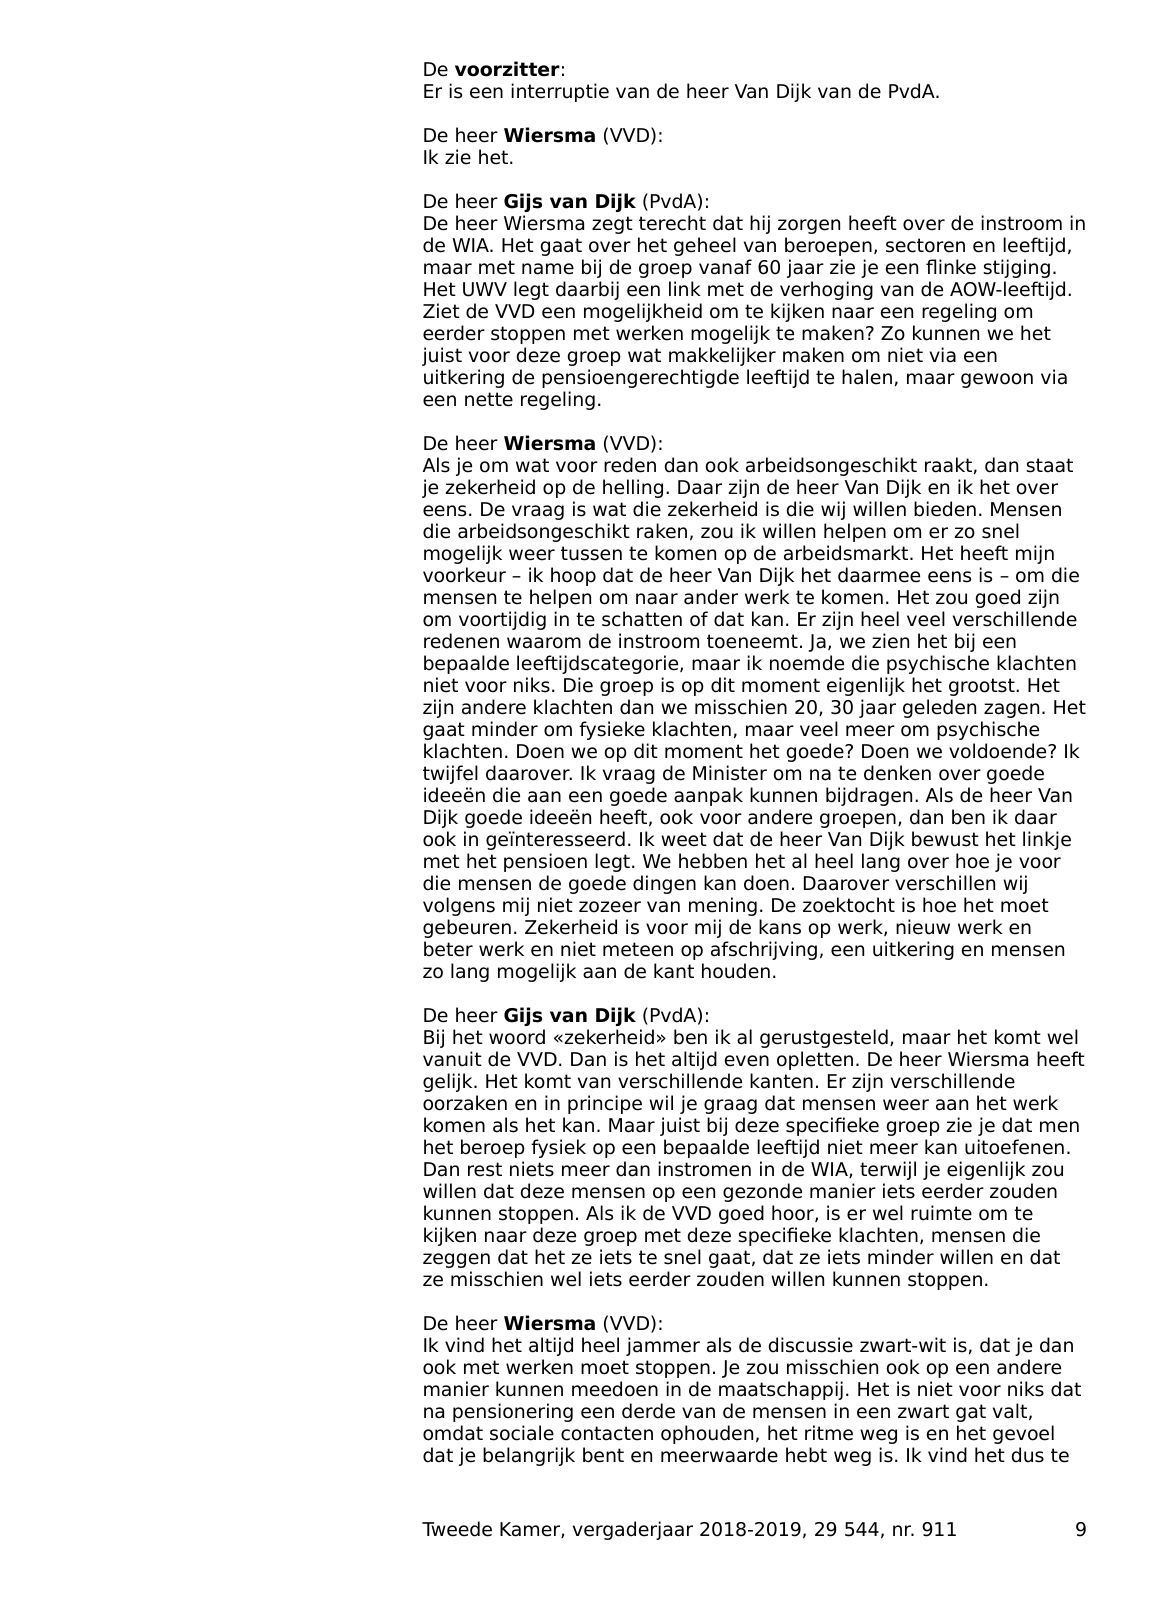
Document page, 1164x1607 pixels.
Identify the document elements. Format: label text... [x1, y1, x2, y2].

text De heer Wiersma (VVD): [422, 1313, 1087, 1335]
text Er is een interruptie van de heer Van Dijk van de PvdA. [422, 81, 1087, 103]
text De heer Gijs van Dijk (PvdA): [422, 1005, 1087, 1027]
text Bij het woord «zekerheid» ben ik al gerustgesteld, maar het komt wel vanuit de VVD. Dan is het altijd even opletten. De heer Wiersma heeft gelijk. Het komt van verschillende kanten. Er zijn verschillende oorzaken en in principe wil je graag dat mensen weer aan het werk komen als het kan. Maar juist bij deze specifieke groep zie je dat men het beroep fysiek op een bepaalde leeftijd niet meer kan uitoefenen. Dan rest niets meer dan instromen in de WIA, terwijl je eigenlijk zou willen dat deze mensen op een gezonde manier iets eerder zouden kunnen stoppen. Als ik de VVD goed hoor, is er wel ruimte om te kijken naar deze groep met deze specifieke klachten, mensen die zeggen dat het ze iets te snel gaat, dat ze iets minder willen en dat ze misschien wel iets eerder zouden willen kunnen stoppen. [422, 1027, 1087, 1291]
text Ik zie het. [422, 147, 1087, 169]
text Als je om wat voor reden dan ook arbeidsongeschikt raakt, dan staat je zekerheid op de helling. Daar zijn de heer Van Dijk en ik het over eens. De vraag is wat die zekerheid is die wij willen bieden. Mensen die arbeidsongeschikt raken, zou ik willen helpen om er zo snel mogelijk weer tussen te komen op de arbeidsmarkt. Het heeft mijn voorkeur – ik hoop dat de heer Van Dijk het daarmee eens is – om die mensen te helpen om naar ander werk te komen. Het zou goed zijn om voortijdig in te schatten of dat kan. Er zijn heel veel verschillende redenen waarom de instroom toeneemt. Ja, we zien het bij een bepaalde leeftijdscategorie, maar ik noemde die psychische klachten niet voor niks. Die groep is op dit moment eigenlijk het grootst. Het zijn andere klachten dan we misschien 20, 30 jaar geleden zagen. Het gaat minder om fysieke klachten, maar veel meer om psychische klachten. Doen we op dit moment het goede? Doen we voldoende? Ik twijfel daarover. Ik vraag de Minister om na te denken over goede ideeën die aan een goede aanpak kunnen bijdragen. Als de heer Van Dijk goede ideeën heeft, ook voor andere groepen, dan ben ik daar ook in geïnteresseerd. Ik weet dat de heer Van Dijk bewust het linkje met het pensioen legt. We hebben het al heel lang over hoe je voor die mensen de goede dingen kan doen. Daarover verschillen wij volgens mij niet zozeer van mening. De zoektocht is hoe het moet gebeuren. Zekerheid is voor mij de kans op werk, nieuw werk en beter werk en niet meteen op afschrijving, een uitkering en mensen zo lang mogelijk aan de kant houden. [422, 455, 1087, 983]
text De heer Gijs van Dijk (PvdA): [422, 191, 1087, 213]
text Ik vind het altijd heel jammer als de discussie zwart-wit is, dat je dan ook met werken moet stoppen. Je zou misschien ook op een andere manier kunnen meedoen in de maatschappij. Het is niet voor niks dat na pensionering een derde van de mensen in een zwart gat valt, omdat sociale contacten ophouden, het ritme weg is en het gevoel dat je belangrijk bent en meerwaarde hebt weg is. Ik vind het dus te [422, 1335, 1087, 1467]
text De heer Wiersma (VVD): [422, 433, 1087, 455]
text De heer Wiersma zegt terecht dat hij zorgen heeft over de instroom in de WIA. Het gaat over het geheel van beroepen, sectoren en leeftijd, maar met name bij de groep vanaf 60 jaar zie je een flinke stijging. Het UWV legt daarbij een link met de verhoging van de AOW-leeftijd. Ziet de VVD een mogelijkheid om te kijken naar een regeling om eerder stoppen met werken mogelijk te maken? Zo kunnen we het juist voor deze groep wat makkelijker maken om niet via een uitkering de pensioengerechtigde leeftijd te halen, maar gewoon via een nette regeling. [422, 213, 1087, 411]
text De heer Wiersma (VVD): [422, 125, 1087, 147]
text De voorzitter: [422, 59, 1087, 81]
